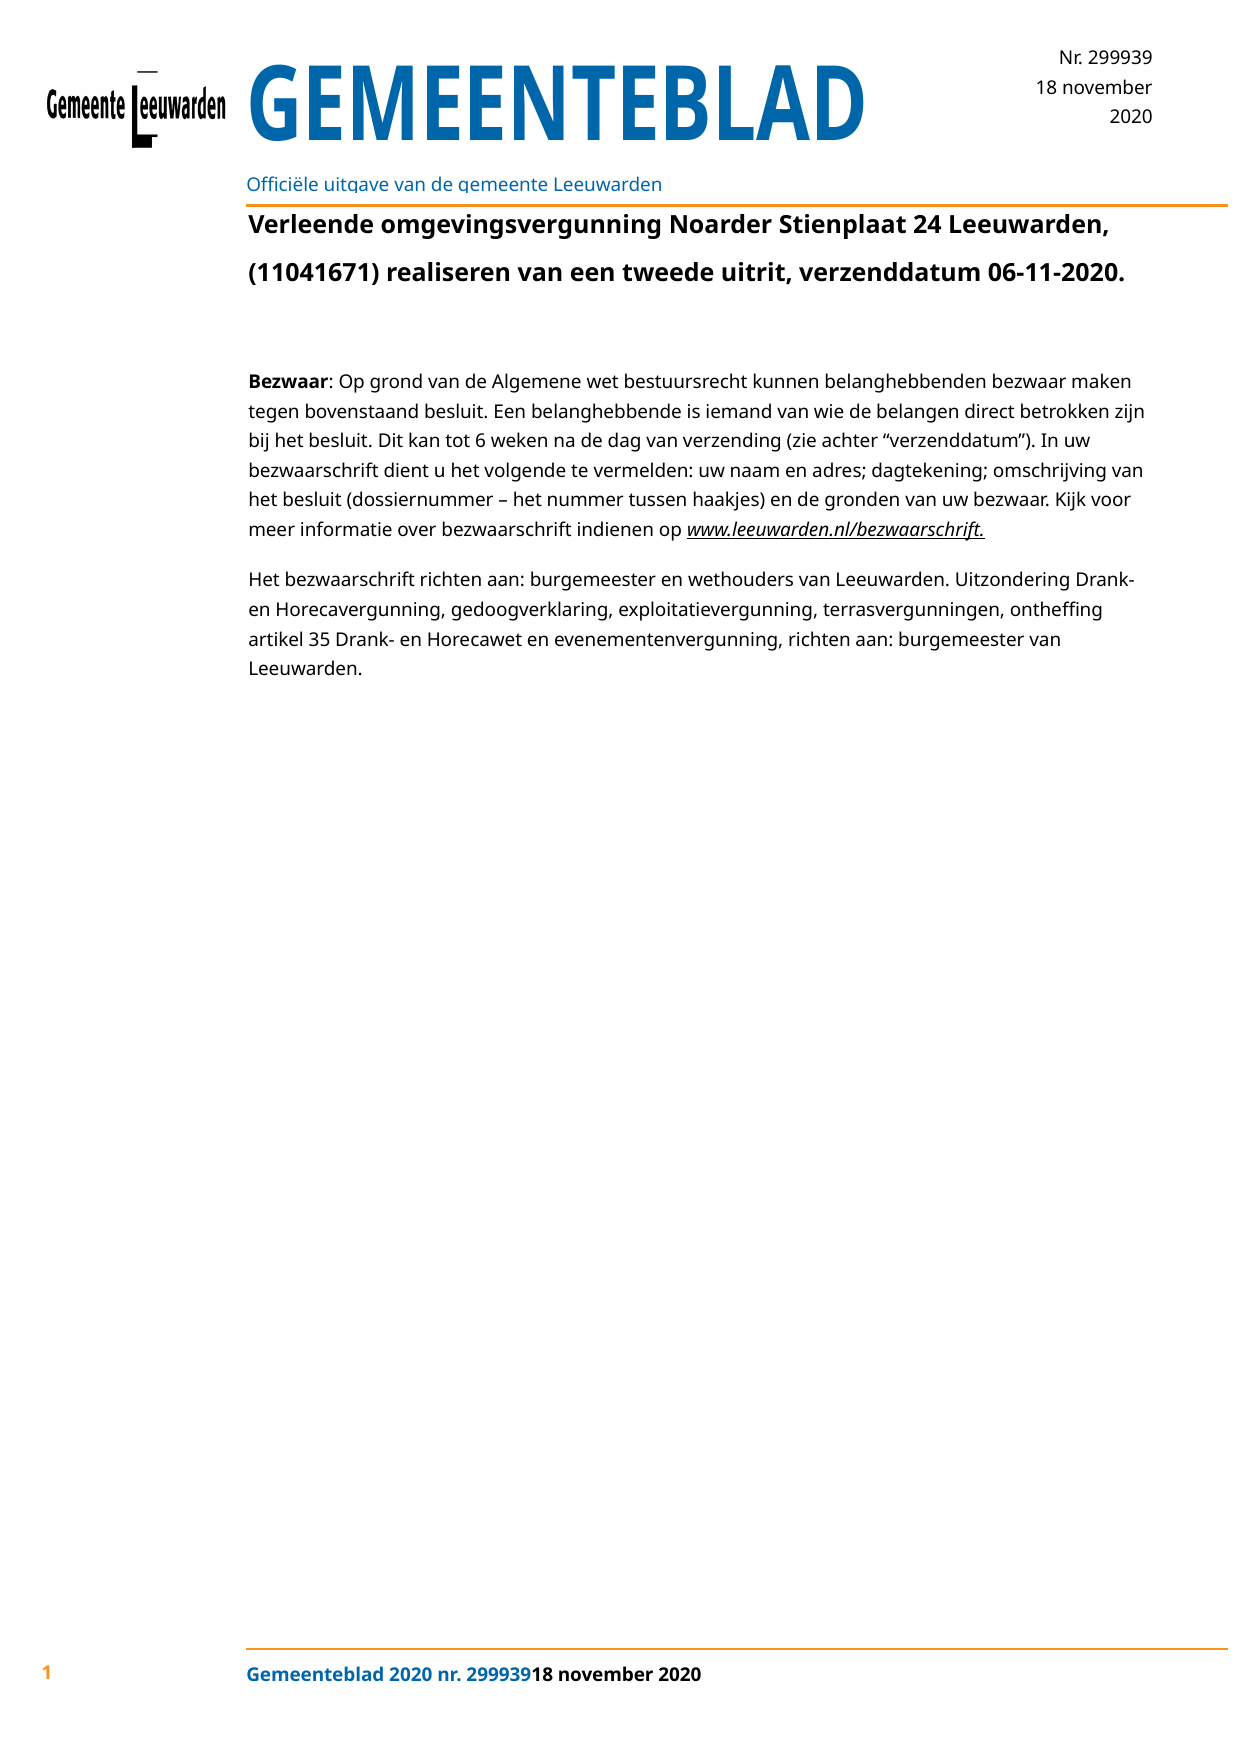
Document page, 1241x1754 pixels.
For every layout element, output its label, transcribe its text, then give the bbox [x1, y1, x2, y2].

text Bezwaar: Op grond van de Algemene wet bestuursrecht kunnen belanghebbenden bezwaar maken tegen bovenstaand besluit. Een belanghebbende is iemand van wie de belangen direct betrokken zijn bij het besluit. Dit kan tot 6 weken na de dag van verzending (zie achter “verzenddatum”). In uw bezwaarschrift dient u het volgende te vermelden: uw naam en adres; dagtekening; omschrijving van het besluit (dossiernummer – het nummer tussen haakjes) en de gronden van uw bezwaar. Kijk voor meer informatie over bezwaarschrift indienen op www.leeuwarden.nl/bezwaarschrift. [248, 368, 1152, 542]
text Het bezwaarschrift richten aan: burgemeester en wethouders van Leeuwarden. Uitzondering Drank- en Horecavergunning, gedoogverklaring, exploitatievergunning, terrasvergunningen, ontheffing artikel 35 Drank- en Horecawet en evenementenvergunning, richten aan: burgemeester van Leeuwarden. [248, 567, 1152, 681]
text Verleende omgevingsvergunning Noarder Stienplaat 24 Leeuwarden, (11041671) realiseren van een tweede uitrit, verzenddatum 06-11-2020. [248, 207, 1152, 288]
picture [41, 47, 231, 172]
